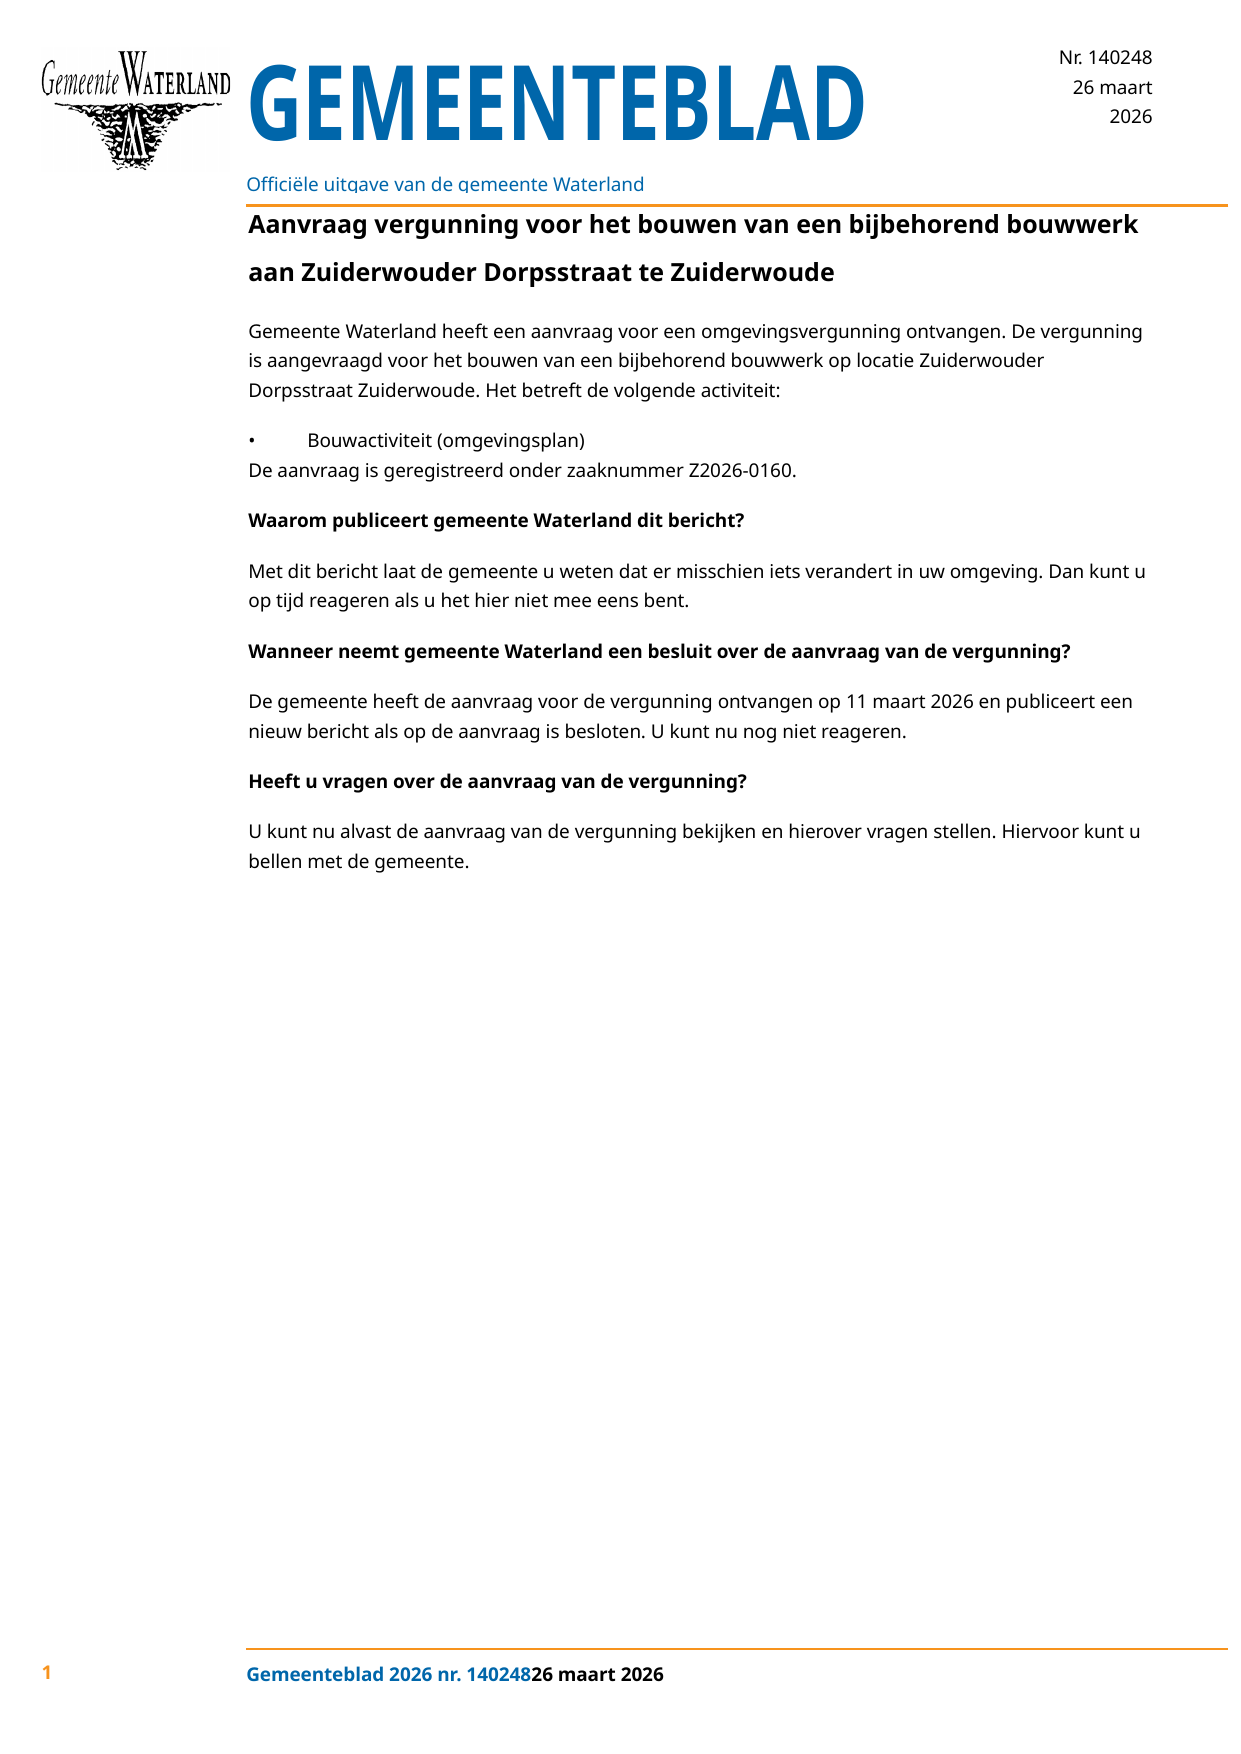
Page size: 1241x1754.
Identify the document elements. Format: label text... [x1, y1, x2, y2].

text Waarom publiceert gemeente Waterland dit bericht? [248, 507, 1152, 533]
text Met dit bericht laat de gemeente u weten dat er misschien iets verandert in uw omgeving. Dan kunt u op tijd reageren als u het hier niet mee eens bent. [248, 558, 1152, 613]
picture [41, 47, 231, 172]
text U kunt nu alvast de aanvraag van de vergunning bekijken en hierover vragen stellen. Hiervoor kunt u bellen met de gemeente. [248, 819, 1152, 874]
list Bouwactiviteit (omgevingsplan) [248, 427, 1152, 453]
text Heeft u vragen over de aanvraag van de vergunning? [248, 768, 1152, 794]
text De aanvraag is geregistreerd onder zaaknummer Z2026-0160. [248, 457, 1152, 483]
text Gemeente Waterland heeft een aanvraag voor een omgevingsvergunning ontvangen. De vergunning is aangevraagd voor het bouwen van een bijbehorend bouwwerk op locatie Zuiderwouder Dorpsstraat Zuiderwoude. Het betreft de volgende activiteit: [248, 318, 1152, 403]
text Wanneer neemt gemeente Waterland een besluit over de aanvraag van de vergunning? [248, 638, 1152, 664]
text De gemeente heeft de aanvraag voor de vergunning ontvangen op 11 maart 2026 en publiceert een nieuw bericht als op de aanvraag is besloten. U kunt nu nog niet reageren. [248, 688, 1152, 744]
text Aanvraag vergunning voor het bouwen van een bijbehorend bouwwerk aan Zuiderwouder Dorpsstraat te Zuiderwoude [248, 207, 1152, 288]
